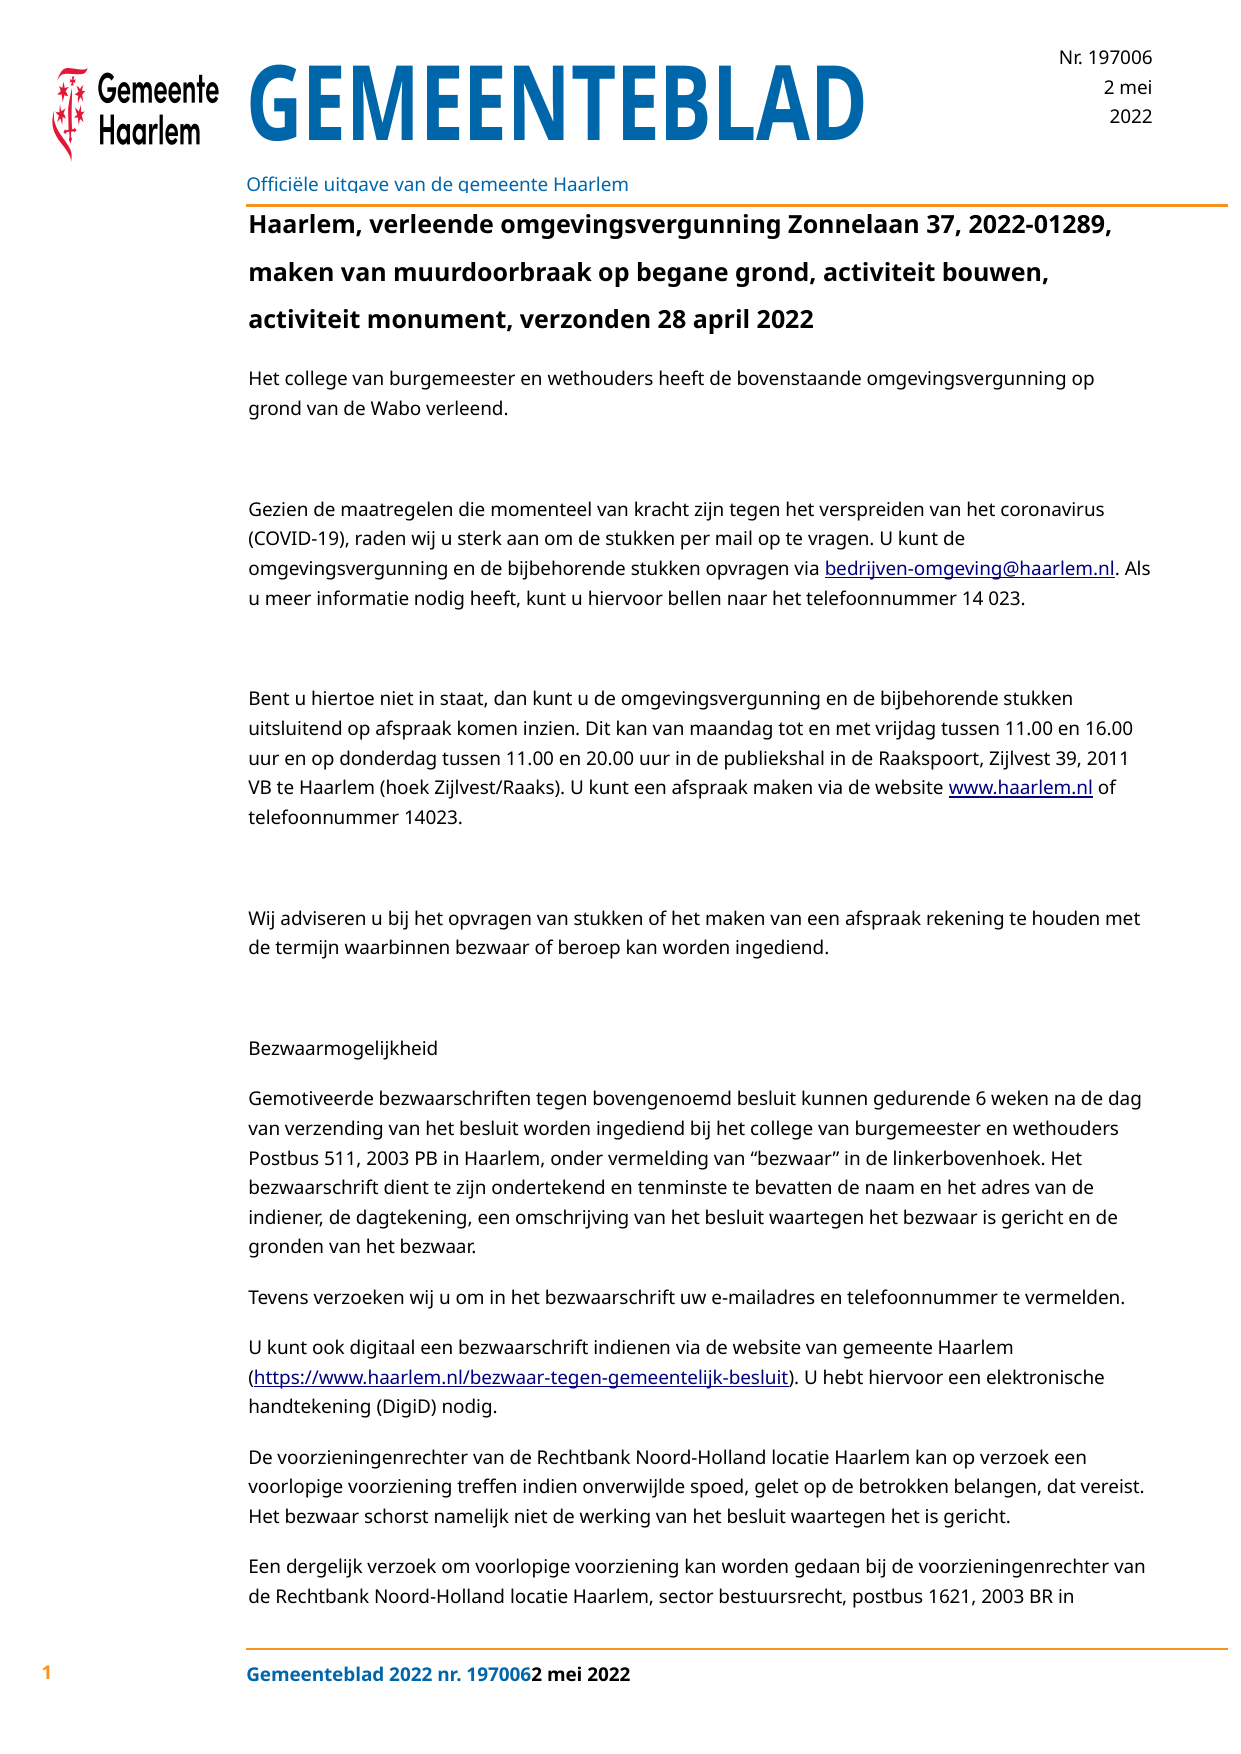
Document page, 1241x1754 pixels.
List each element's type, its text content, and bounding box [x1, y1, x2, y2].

text De voorzieningenrechter van de Rechtbank Noord-Holland locatie Haarlem kan op verzoek een voorlopige voorziening treffen indien onverwijlde spoed, gelet op de betrokken belangen, dat vereist. Het bezwaar schorst namelijk niet de werking van het besluit waartegen het is gericht. [248, 1444, 1152, 1529]
text Een dergelijk verzoek om voorlopige voorziening kan worden gedaan bij de voorzieningenrechter van de Rechtbank Noord-Holland locatie Haarlem, sector bestuursrecht, postbus 1621, 2003 BR in [248, 1553, 1152, 1609]
text Haarlem, verleende omgevingsvergunning Zonnelaan 37, 2022-01289, maken van muurdoorbraak op begane grond, activiteit bouwen, activiteit monument, verzonden 28 april 2022 [248, 207, 1152, 336]
text Gezien de maatregelen die momenteel van kracht zijn tegen het verspreiden van het coronavirus (COVID-19), raden wij u sterk aan om de stukken per mail op te vragen. U kunt de omgevingsvergunning en de bijbehorende stukken opvragen via bedrijven-omgeving@haarlem.nl. Als u meer informatie nodig heeft, kunt u hiervoor bellen naar het telefoonnummer 14 023. [248, 496, 1152, 610]
text Gemotiveerde bezwaarschriften tegen bovengenoemd besluit kunnen gedurende 6 weken na de dag van verzending van het besluit worden ingediend bij het college van burgemeester en wethouders Postbus 511, 2003 PB in Haarlem, onder vermelding van “bezwaar” in de linkerbovenhoek. Het bezwaarschrift dient te zijn ondertekend en tenminste te bevatten de naam en het adres van de indiener, de dagtekening, een omschrijving van het besluit waartegen het bezwaar is gericht en de gronden van het bezwaar. [248, 1086, 1152, 1259]
text U kunt ook digitaal een bezwaarschrift indienen via de website van gemeente Haarlem (https://www.haarlem.nl/bezwaar-tegen-gemeentelijk-besluit). U hebt hiervoor een elektronische handtekening (DigiD) nodig. [248, 1334, 1152, 1419]
text Tevens verzoeken wij u om in het bezwaarschrift uw e-mailadres en telefoonnummer te vermelden. [248, 1284, 1152, 1309]
text Bent u hiertoe niet in staat, dan kunt u de omgevingsvergunning en de bijbehorende stukken uitsluitend op afspraak komen inzien. Dit kan van maandag tot en met vrijdag tussen 11.00 en 16.00 uur en op donderdag tussen 11.00 en 20.00 uur in de publiekshal in de Raakspoort, Zijlvest 39, 2011 VB te Haarlem (hoek Zijlvest/Raaks). U kunt een afspraak maken via de website www.haarlem.nl of telefoonnummer 14023. [248, 686, 1152, 829]
text Het college van burgemeester en wethouders heeft de bovenstaande omgevingsvergunning op grond van de Wabo verleend. [248, 366, 1152, 421]
text Bezwaarmogelijkheid [248, 1035, 1152, 1061]
picture [41, 47, 231, 172]
text Wij adviseren u bij het opvragen van stukken of het maken van een afspraak rekening te houden met de termijn waarbinnen bezwaar of beroep kan worden ingediend. [248, 905, 1152, 960]
